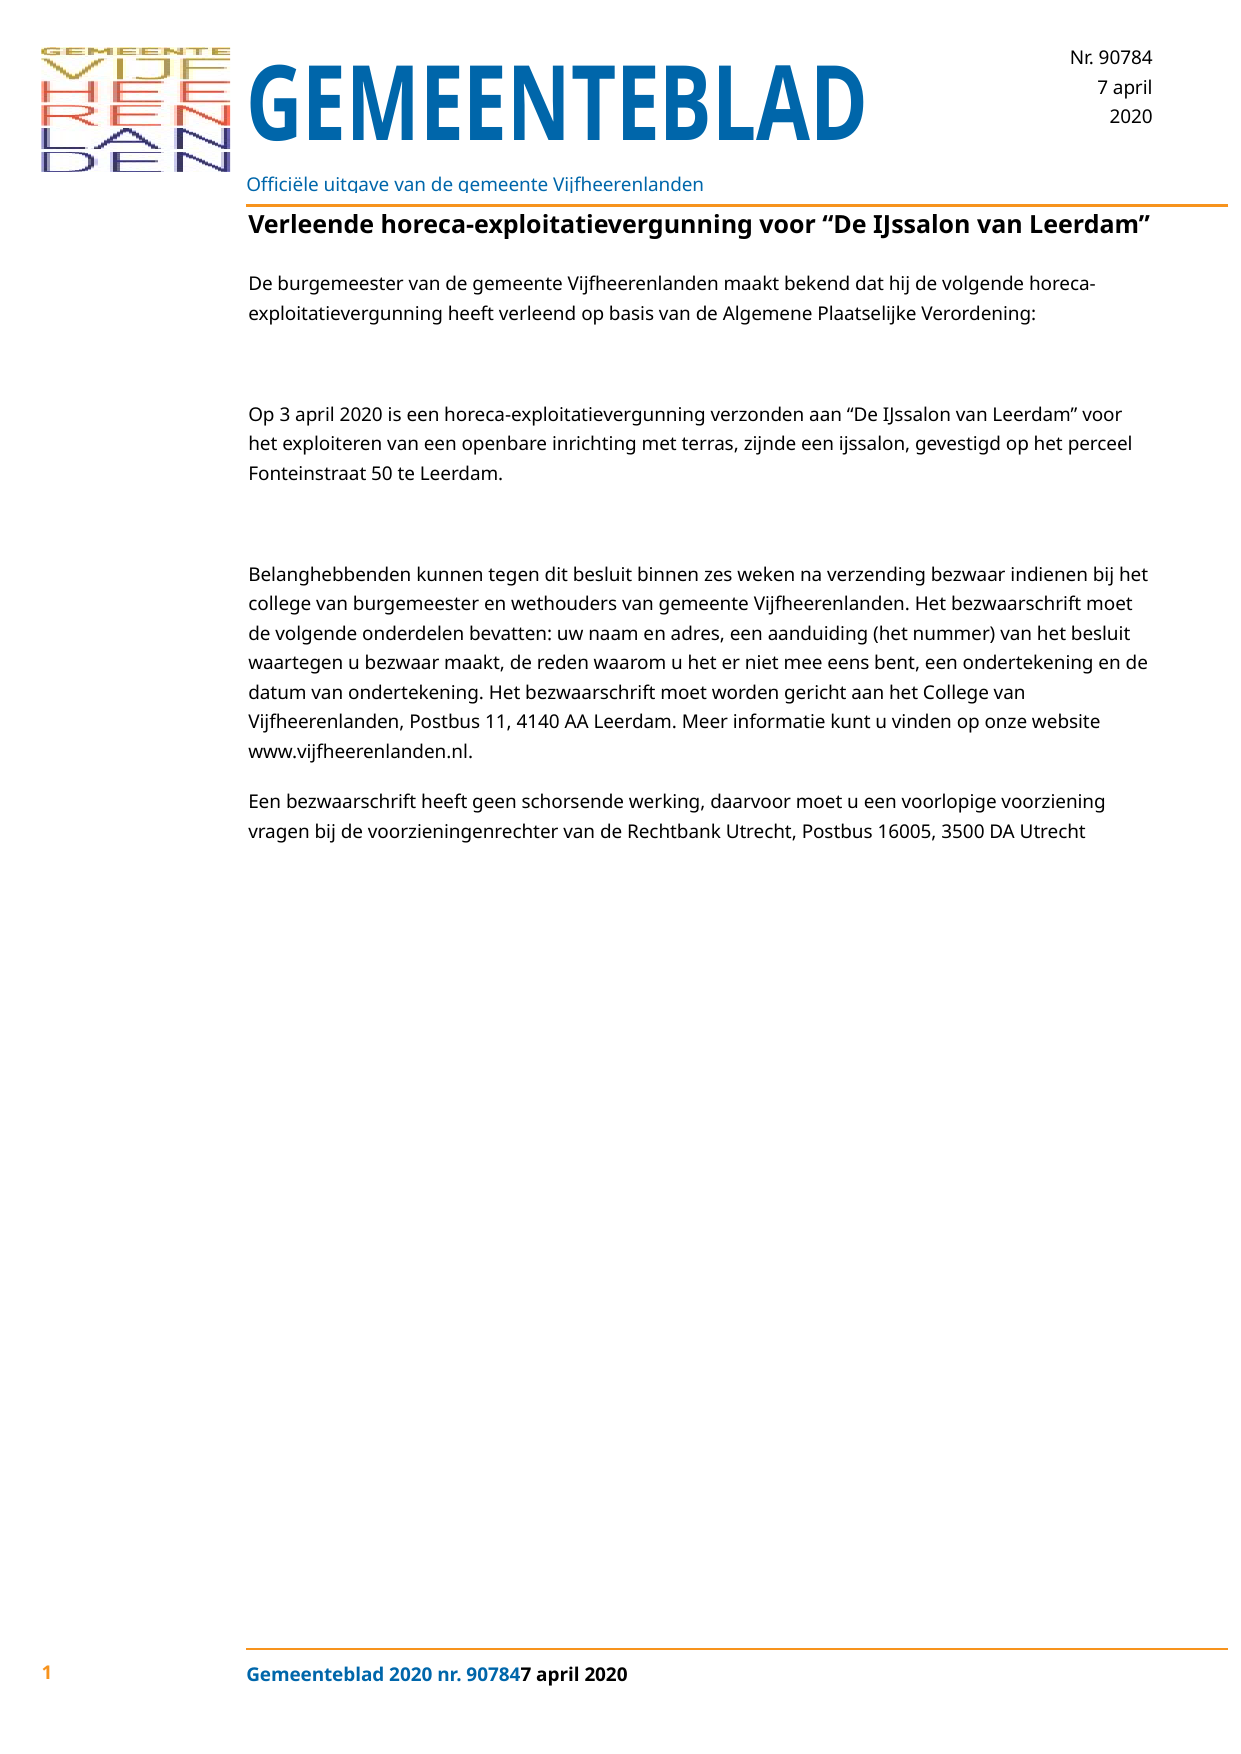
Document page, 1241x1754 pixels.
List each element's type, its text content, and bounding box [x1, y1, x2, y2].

text Verleende horeca-exploitatievergunning voor “De IJssalon van Leerdam” [248, 207, 1152, 241]
text De burgemeester van de gemeente Vijfheerenlanden maakt bekend dat hij de volgende horeca-exploitatievergunning heeft verleend op basis van de Algemene Plaatselijke Verordening: [248, 270, 1152, 326]
picture [41, 47, 231, 172]
text Belanghebbenden kunnen tegen dit besluit binnen zes weken na verzending bezwaar indienen bij het college van burgemeester en wethouders van gemeente Vijfheerenlanden. Het bezwaarschrift moet de volgende onderdelen bevatten: uw naam en adres, een aanduiding (het nummer) van het besluit waartegen u bezwaar maakt, de reden waarom u het er niet mee eens bent, een ondertekening en de datum van ondertekening. Het bezwaarschrift moet worden gericht aan het College van Vijfheerenlanden, Postbus 11, 4140 AA Leerdam. Meer informatie kunt u vinden op onze website www.vijfheerenlanden.nl. [248, 561, 1152, 764]
text Op 3 april 2020 is een horeca-exploitatievergunning verzonden aan “De IJssalon van Leerdam” voor het exploiteren van een openbare inrichting met terras, zijnde een ijssalon, gevestigd op het perceel Fonteinstraat 50 te Leerdam. [248, 401, 1152, 486]
text Een bezwaarschrift heeft geen schorsende werking, daarvoor moet u een voorlopige voorziening vragen bij de voorzieningenrechter van de Rechtbank Utrecht, Postbus 16005, 3500 DA Utrecht [248, 789, 1152, 844]
